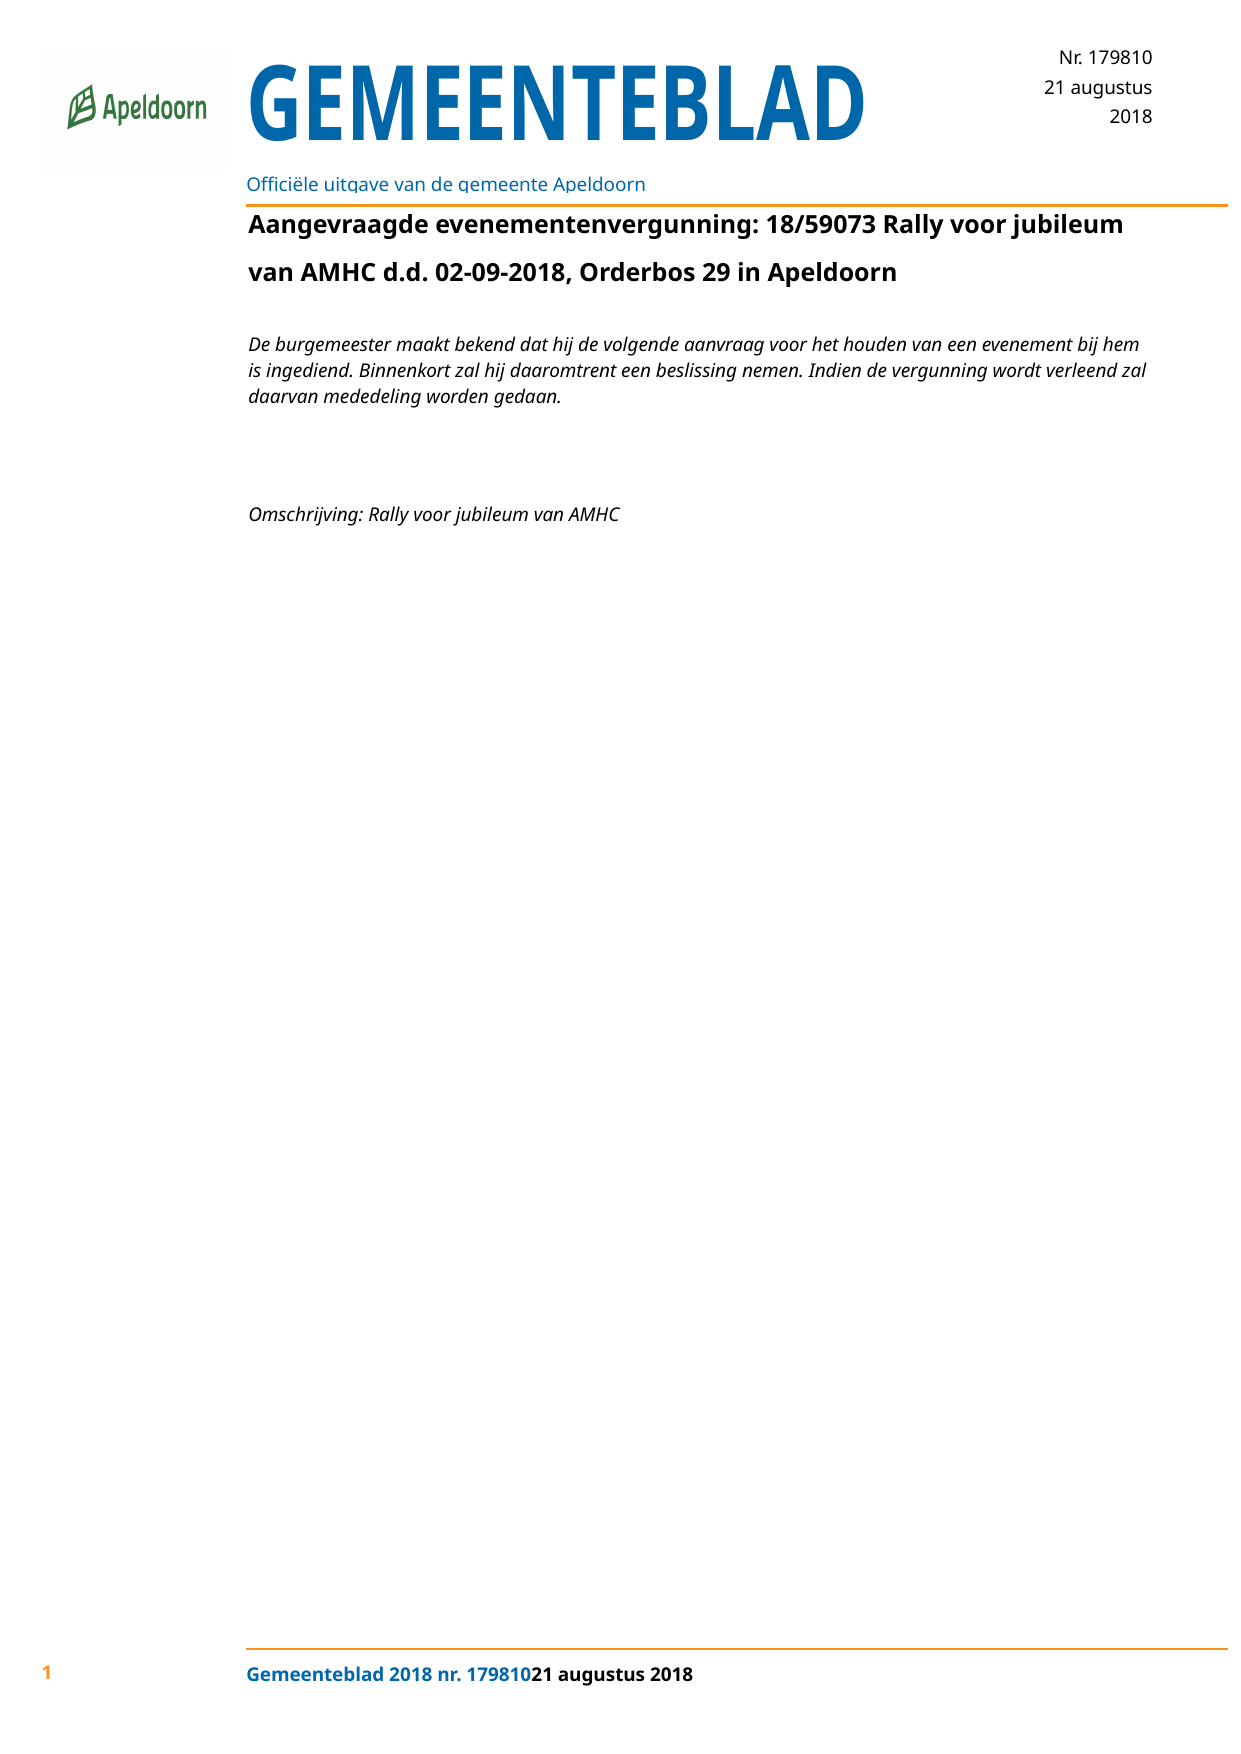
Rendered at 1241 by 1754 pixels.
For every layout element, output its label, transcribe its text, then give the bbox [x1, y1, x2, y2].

picture [41, 47, 231, 172]
text Aangevraagde evenementenvergunning: 18/59073 Rally voor jubileum van AMHC d.d. 02-09-2018, Orderbos 29 in Apeldoorn [248, 207, 1152, 288]
text Omschrijving: Rally voor jubileum van AMHC [248, 501, 1152, 526]
text De burgemeester maakt bekend dat hij de volgende aanvraag voor het houden van een evenement bij hem is ingediend. Binnenkort zal hij daaromtrent een beslissing nemen. Indien de vergunning wordt verleend zal daarvan mededeling worden gedaan. [248, 331, 1152, 409]
